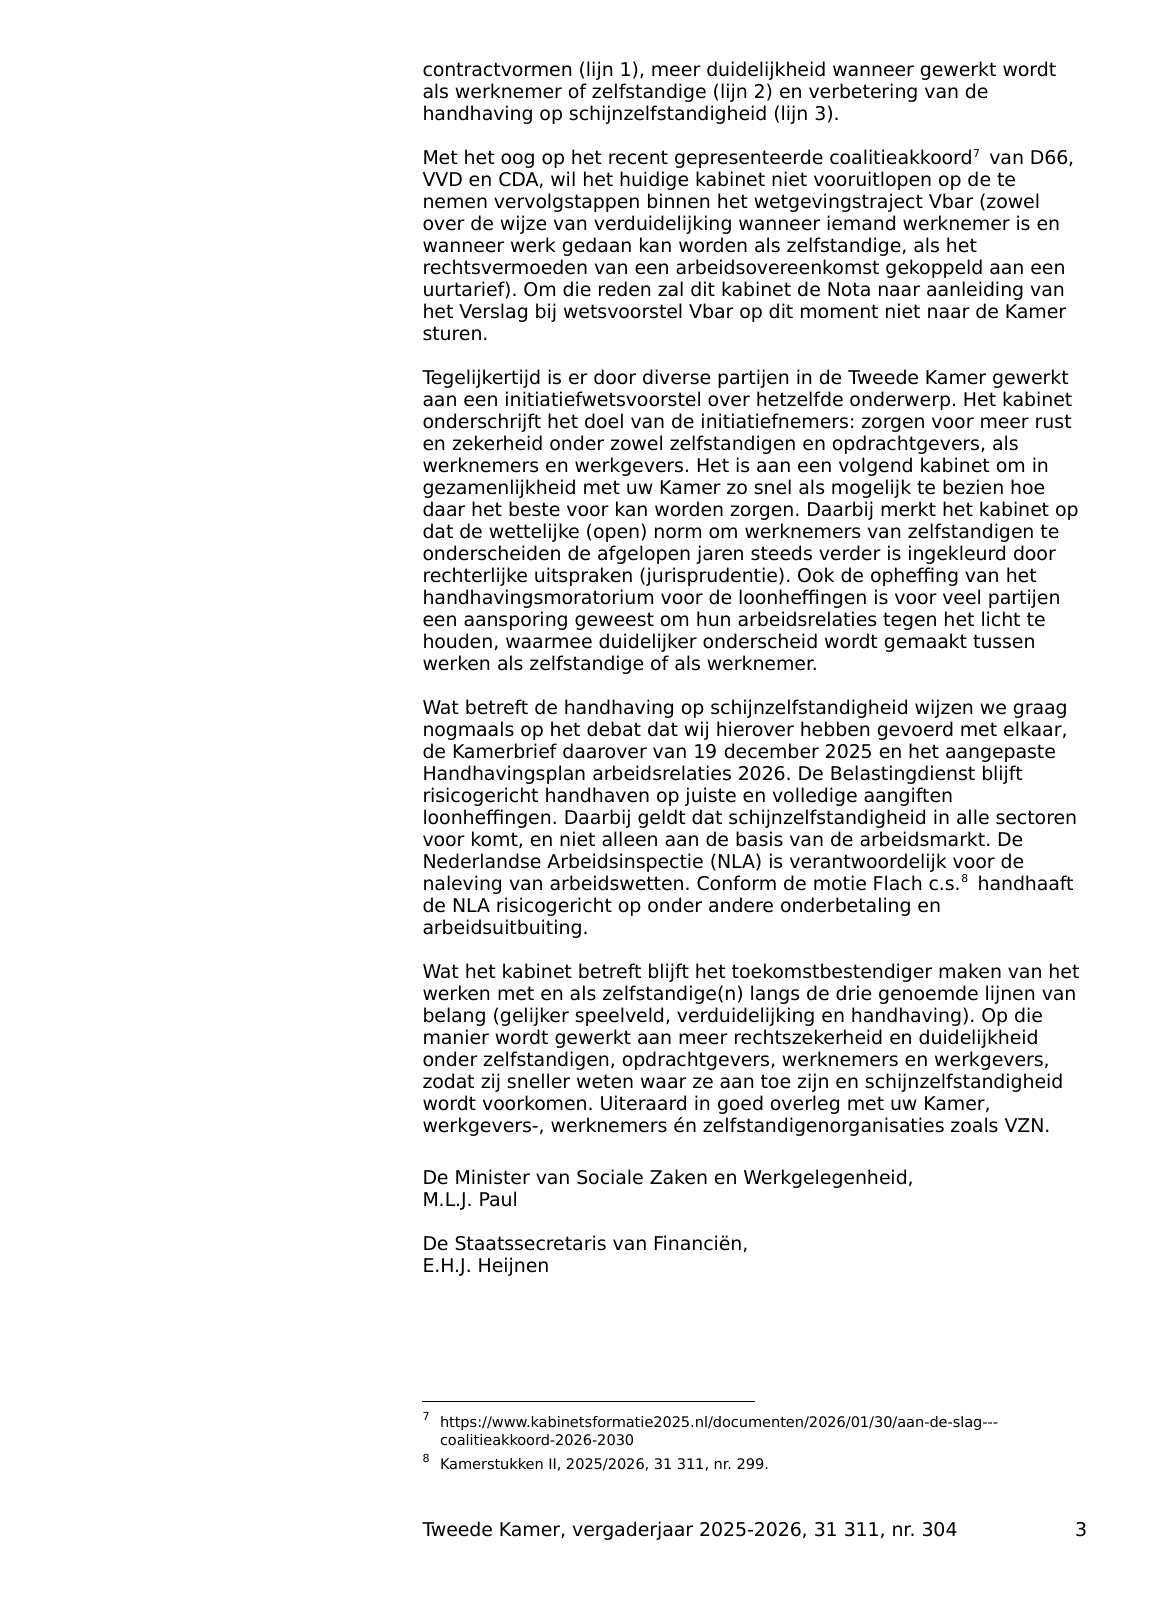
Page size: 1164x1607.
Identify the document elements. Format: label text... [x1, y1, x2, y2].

text Met het oog op het recent gepresenteerde coalitieakkoord van D66, VVD en CDA, wil het huidige kabinet niet vooruitlopen op de te nemen vervolgstappen binnen het wetgevingstraject Vbar (zowel over de wijze van verduidelijking wanneer iemand werknemer is en wanneer werk gedaan kan worden als zelfstandige, als het rechtsvermoeden van een arbeidsovereenkomst gekoppeld aan een uurtarief). Om die reden zal dit kabinet de Nota naar aanleiding van het Verslag bij wetsvoorstel Vbar op dit moment niet naar de Kamer sturen. [422, 147, 1087, 345]
text De Minister van Sociale Zaken en Werkgelegenheid, M.L.J. Paul [422, 1167, 1087, 1211]
text Wat het kabinet betreft blijft het toekomstbestendiger maken van het werken met en als zelfstandige(n) langs de drie genoemde lijnen van belang (gelijker speelveld, verduidelijking en handhaving). Op die manier wordt gewerkt aan meer rechtszekerheid en duidelijkheid onder zelfstandigen, opdrachtgevers, werknemers en werkgevers, zodat zij sneller weten waar ze aan toe zijn en schijnzelfstandigheid wordt voorkomen. Uiteraard in goed overleg met uw Kamer, werkgevers-, werknemers én zelfstandigenorganisaties zoals VZN. [422, 961, 1087, 1137]
text Kamerstukken II, 2025/2026, 31 311, nr. 299. [422, 1452, 1087, 1474]
text contractvormen (lijn 1), meer duidelijkheid wanneer gewerkt wordt als werknemer of zelfstandige (lijn 2) en verbetering van de handhaving op schijnzelfstandigheid (lijn 3). [422, 59, 1087, 125]
text De Staatssecretaris van Financiën, E.H.J. Heijnen [422, 1233, 1087, 1277]
text Tegelijkertijd is er door diverse partijen in de Tweede Kamer gewerkt aan een initiatiefwetsvoorstel over hetzelfde onderwerp. Het kabinet onderschrijft het doel van de initiatiefnemers: zorgen voor meer rust en zekerheid onder zowel zelfstandigen en opdrachtgevers, als werknemers en werkgevers. Het is aan een volgend kabinet om in gezamenlijkheid met uw Kamer zo snel als mogelijk te bezien hoe daar het beste voor kan worden zorgen. Daarbij merkt het kabinet op dat de wettelijke (open) norm om werknemers van zelfstandigen te onderscheiden de afgelopen jaren steeds verder is ingekleurd door rechterlijke uitspraken (jurisprudentie). Ook de opheffing van het handhavingsmoratorium voor de loonheffingen is voor veel partijen een aansporing geweest om hun arbeidsrelaties tegen het licht te houden, waarmee duidelijker onderscheid wordt gemaakt tussen werken als zelfstandige of als werknemer. [422, 367, 1087, 675]
text https://www.kabinetsformatie2025.nl/documenten/2026/01/30/aan-de-slag---coalitieakkoord-2026-2030 [422, 1410, 1087, 1449]
text Wat betreft de handhaving op schijnzelfstandigheid wijzen we graag nogmaals op het debat dat wij hierover hebben gevoerd met elkaar, de Kamerbrief daarover van 19 december 2025 en het aangepaste Handhavingsplan arbeidsrelaties 2026. De Belastingdienst blijft risicogericht handhaven op juiste en volledige aangiften loonheffingen. Daarbij geldt dat schijnzelfstandigheid in alle sectoren voor komt, en niet alleen aan de basis van de arbeidsmarkt. De Nederlandse Arbeidsinspectie (NLA) is verantwoordelijk voor de naleving van arbeidswetten. Conform de motie Flach c.s. handhaaft de NLA risicogericht op onder andere onderbetaling en arbeidsuitbuiting. [422, 697, 1087, 939]
